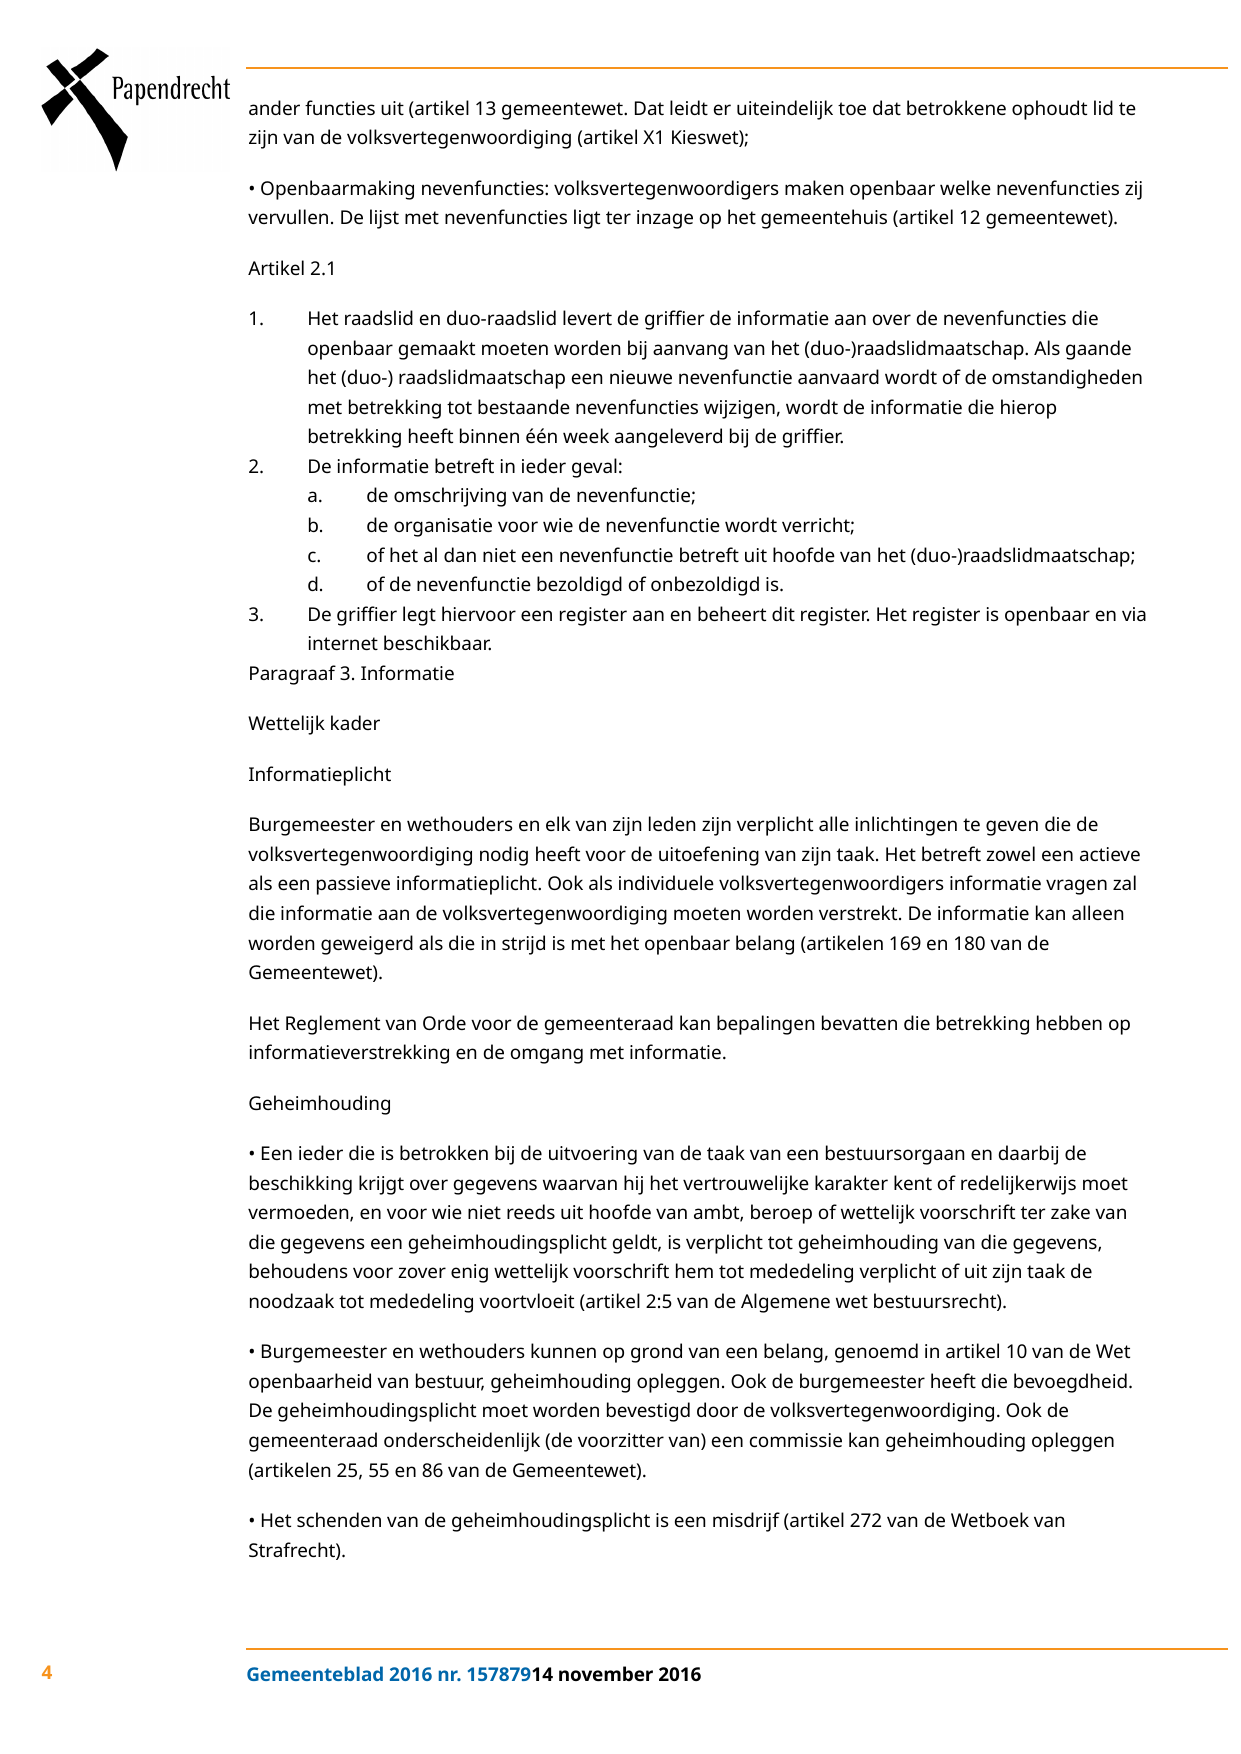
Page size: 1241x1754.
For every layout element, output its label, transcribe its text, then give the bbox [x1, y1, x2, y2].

list de organisatie voor wie de nevenfunctie wordt verricht; [307, 512, 1152, 538]
text Het Reglement van Orde voor de gemeenteraad kan bepalingen bevatten die betrekking hebben op informatieverstrekking en de omgang met informatie. [248, 1010, 1152, 1065]
list of de nevenfunctie bezoldigd of onbezoldigd is. [307, 571, 1152, 597]
text Burgemeester en wethouders en elk van zijn leden zijn verplicht alle inlichtingen te geven die de volksvertegenwoordiging nodig heeft voor de uitoefening van zijn taak. Het betreft zowel een actieve als een passieve informatieplicht. Ook als individuele volksvertegenwoordigers informatie vragen zal die informatie aan de volksvertegenwoordiging moeten worden verstrekt. De informatie kan alleen worden geweigerd als die in strijd is met het openbaar belang (artikelen 169 en 180 van de Gemeentewet). [248, 811, 1152, 985]
list de omschrijving van de nevenfunctie; [307, 483, 1152, 508]
list Het raadslid en duo-raadslid levert de griffier de informatie aan over de nevenfuncties die openbaar gemaakt moeten worden bij aanvang van het (duo-)raadslidmaatschap. Als gaande het (duo-) raadslidmaatschap een nieuwe nevenfunctie aanvaard wordt of de omstandigheden met betrekking tot bestaande nevenfuncties wijzigen, wordt de informatie die hierop betrekking heeft binnen één week aangeleverd bij de griffier. [248, 305, 1152, 449]
text ander functies uit (artikel 13 gemeentewet. Dat leidt er uiteindelijk toe dat betrokkene ophoudt lid te zijn van de volksvertegenwoordiging (artikel X1 Kieswet); [248, 95, 1152, 150]
text • Het schenden van de geheimhoudingsplicht is een misdrijf (artikel 272 van de Wetboek van Strafrecht). [248, 1507, 1152, 1563]
text Wettelijk kader [248, 711, 1152, 736]
text • Openbaarmaking nevenfuncties: volksvertegenwoordigers maken openbaar welke nevenfuncties zij vervullen. De lijst met nevenfuncties ligt ter inzage op het gemeentehuis (artikel 12 gemeentewet). [248, 175, 1152, 230]
picture [41, 47, 231, 172]
text Geheimhouding [248, 1090, 1152, 1116]
text Artikel 2.1 [248, 255, 1152, 281]
list De griffier legt hiervoor een register aan en beheert dit register. Het register is openbaar en via internet beschikbaar. [248, 601, 1152, 656]
text Paragraaf 3. Informatie [248, 660, 1152, 686]
text • Burgemeester en wethouders kunnen op grond van een belang, genoemd in artikel 10 van de Wet openbaarheid van bestuur, geheimhouding opleggen. Ook de burgemeester heeft die bevoegdheid. De geheimhoudingsplicht moet worden bevestigd door de volksvertegenwoordiging. Ook de gemeenteraad onderscheidenlijk (de voorzitter van) een commissie kan geheimhouding opleggen (artikelen 25, 55 en 86 van de Gemeentewet). [248, 1338, 1152, 1483]
text Informatieplicht [248, 761, 1152, 787]
text • Een ieder die is betrokken bij de uitvoering van de taak van een bestuursorgaan en daarbij de beschikking krijgt over gegevens waarvan hij het vertrouwelijke karakter kent of redelijkerwijs moet vermoeden, en voor wie niet reeds uit hoofde van ambt, beroep of wettelijk voorschrift ter zake van die gegevens een geheimhoudingsplicht geldt, is verplicht tot geheimhouding van die gegevens, behoudens voor zover enig wettelijk voorschrift hem tot mededeling verplicht of uit zijn taak de noodzaak tot mededeling voortvloeit (artikel 2:5 van de Algemene wet bestuursrecht). [248, 1140, 1152, 1314]
list De informatie betreft in ieder geval: [248, 453, 1152, 479]
list of het al dan niet een nevenfunctie betreft uit hoofde van het (duo-)raadslidmaatschap; [307, 542, 1152, 568]
